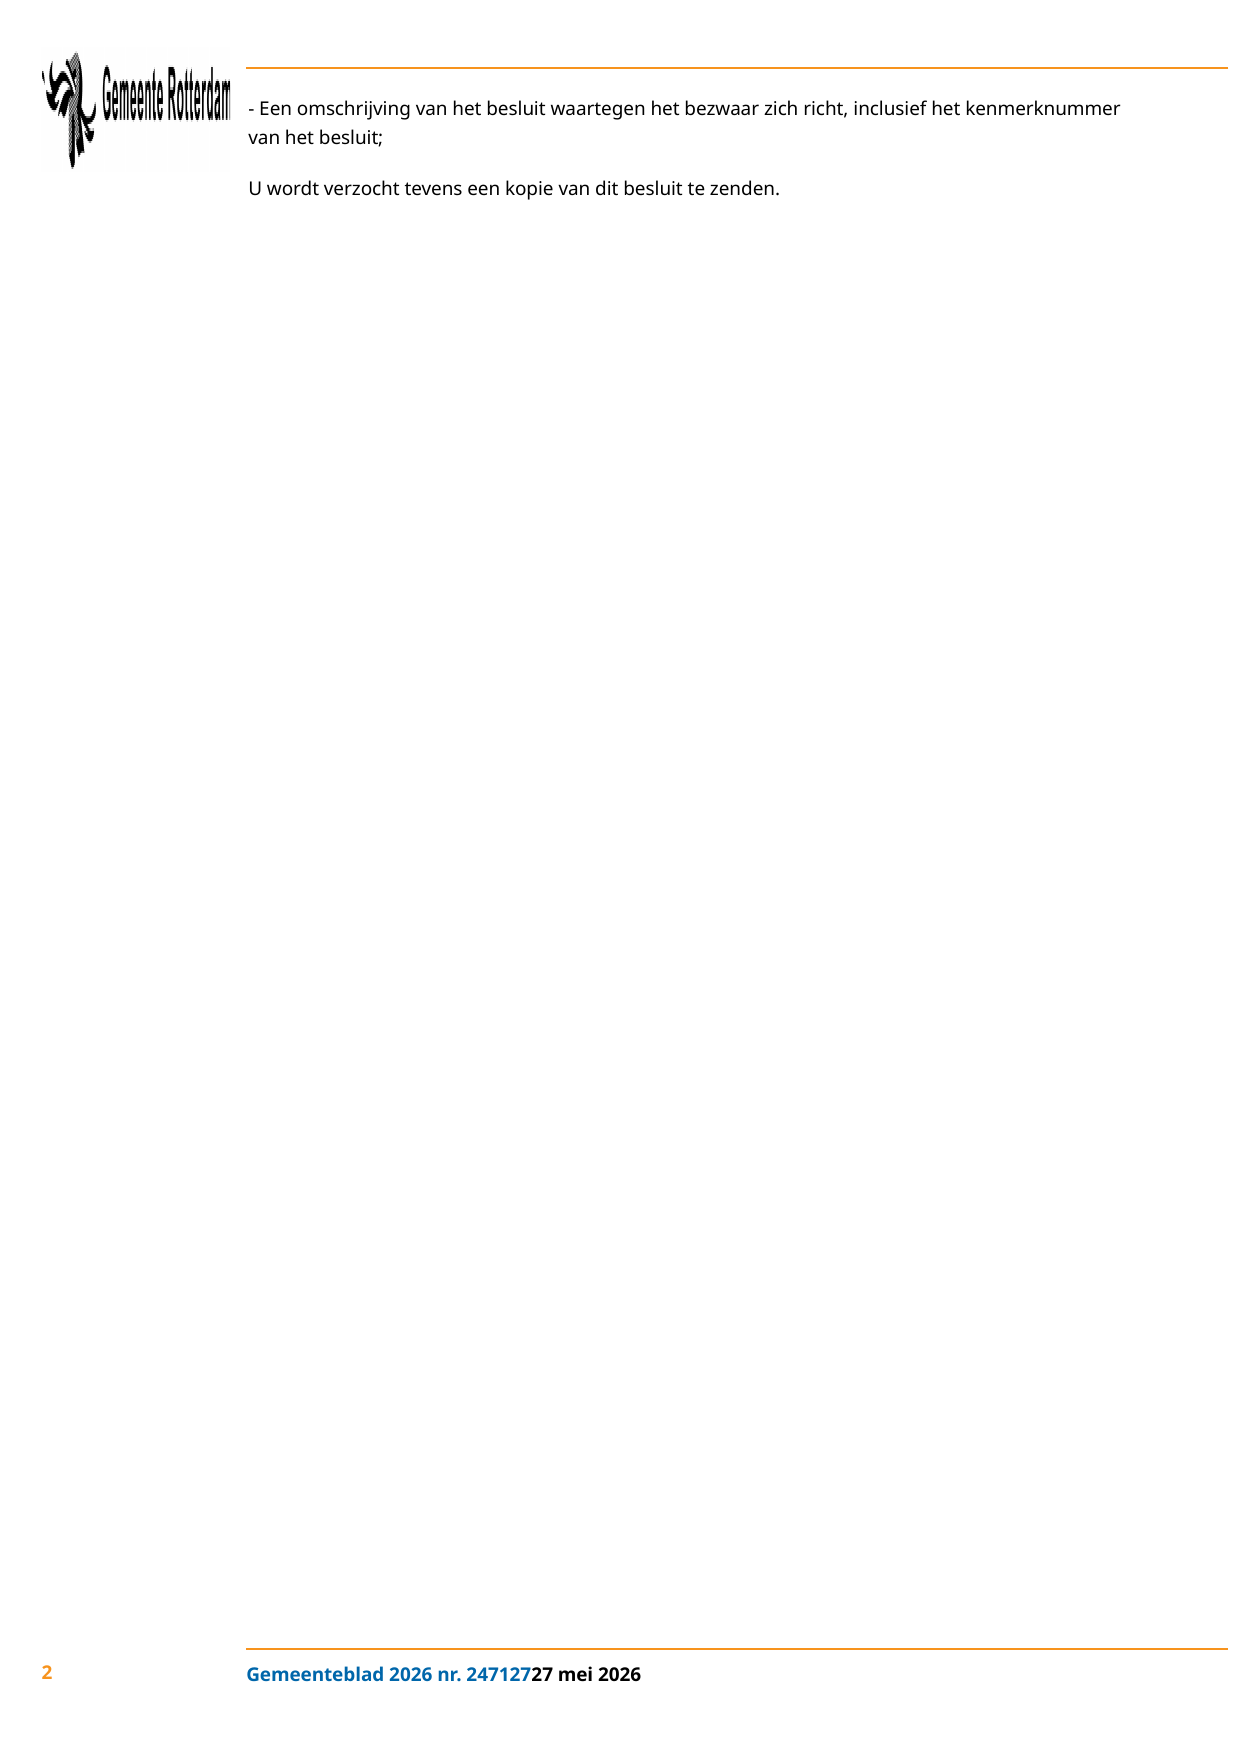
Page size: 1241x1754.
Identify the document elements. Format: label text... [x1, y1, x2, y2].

text U wordt verzocht tevens een kopie van dit besluit te zenden. [248, 175, 1152, 201]
picture [41, 47, 231, 172]
text - Een omschrijving van het besluit waartegen het bezwaar zich richt, inclusief het kenmerknummer van het besluit; [248, 95, 1152, 150]
